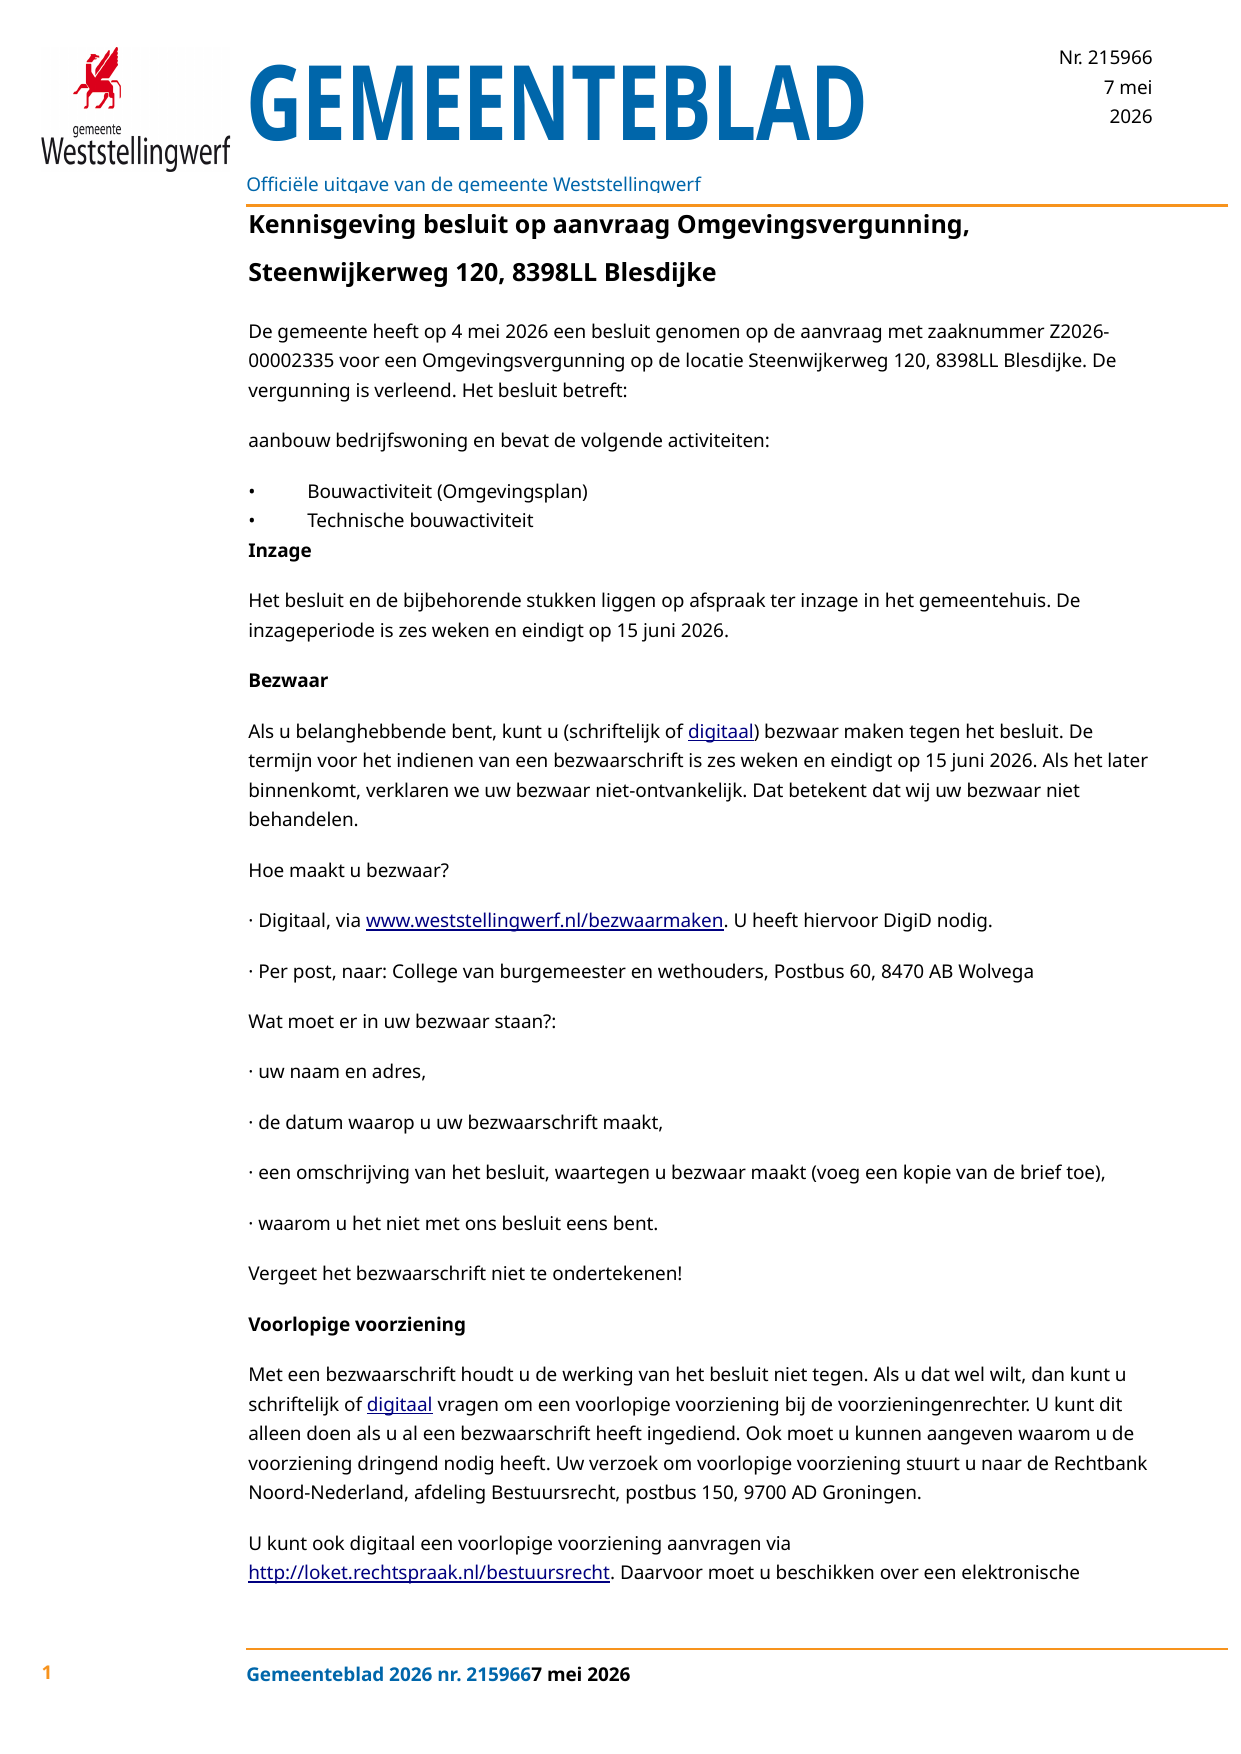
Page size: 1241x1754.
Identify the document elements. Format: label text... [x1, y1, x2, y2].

text · Per post, naar: College van burgemeester en wethouders, Postbus 60, 8470 AB Wolvega [248, 958, 1152, 984]
text U kunt ook digitaal een voorlopige voorziening aanvragen via http://loket.rechtspraak.nl/bestuursrecht. Daarvoor moet u beschikken over een elektronische [248, 1530, 1152, 1585]
text Met een bezwaarschrift houdt u de werking van het besluit niet tegen. Als u dat wel wilt, dan kunt u schriftelijk of digitaal vragen om een voorlopige voorziening bij de voorzieningenrechter. U kunt dit alleen doen als u al een bezwaarschrift heeft ingediend. Ook moet u kunnen aangeven waarom u de voorziening dringend nodig heeft. Uw verzoek om voorlopige voorziening stuurt u naar de Rechtbank Noord-Nederland, afdeling Bestuursrecht, postbus 150, 9700 AD Groningen. [248, 1361, 1152, 1505]
text Wat moet er in uw bezwaar staan?: [248, 1008, 1152, 1034]
text Voorlopige voorziening [248, 1311, 1152, 1337]
text · de datum waarop u uw bezwaarschrift maakt, [248, 1109, 1152, 1135]
text · waarom u het niet met ons besluit eens bent. [248, 1210, 1152, 1236]
text · uw naam en adres, [248, 1059, 1152, 1084]
list Technische bouwactiviteit [248, 507, 1152, 533]
text Kennisgeving besluit op aanvraag Omgevingsvergunning, Steenwijkerweg 120, 8398LL Blesdijke [248, 207, 1152, 288]
text aanbouw bedrijfswoning en bevat de volgende activiteiten: [248, 427, 1152, 453]
text Vergeet het bezwaarschrift niet te ondertekenen! [248, 1260, 1152, 1286]
text Het besluit en de bijbehorende stukken liggen op afspraak ter inzage in het gemeentehuis. De inzageperiode is zes weken en eindigt op 15 juni 2026. [248, 587, 1152, 643]
text · een omschrijving van het besluit, waartegen u bezwaar maakt (voeg een kopie van de brief toe), [248, 1159, 1152, 1185]
picture [41, 47, 231, 172]
text Als u belanghebbende bent, kunt u (schriftelijk of digitaal) bezwaar maken tegen het besluit. De termijn voor het indienen van een bezwaarschrift is zes weken en eindigt op 15 juni 2026. Als het later binnenkomt, verklaren we uw bezwaar niet-ontvankelijk. Dat betekent dat wij uw bezwaar niet behandelen. [248, 718, 1152, 832]
list Bouwactiviteit (Omgevingsplan) [248, 478, 1152, 504]
text Inzage [248, 537, 1152, 563]
text Hoe maakt u bezwaar? [248, 857, 1152, 883]
text · Digitaal, via www.weststellingwerf.nl/bezwaarmaken. U heeft hiervoor DigiD nodig. [248, 907, 1152, 933]
text De gemeente heeft op 4 mei 2026 een besluit genomen op de aanvraag met zaaknummer Z2026-00002335 voor een Omgevingsvergunning op de locatie Steenwijkerweg 120, 8398LL Blesdijke. De vergunning is verleend. Het besluit betreft: [248, 318, 1152, 403]
text Bezwaar [248, 667, 1152, 693]
